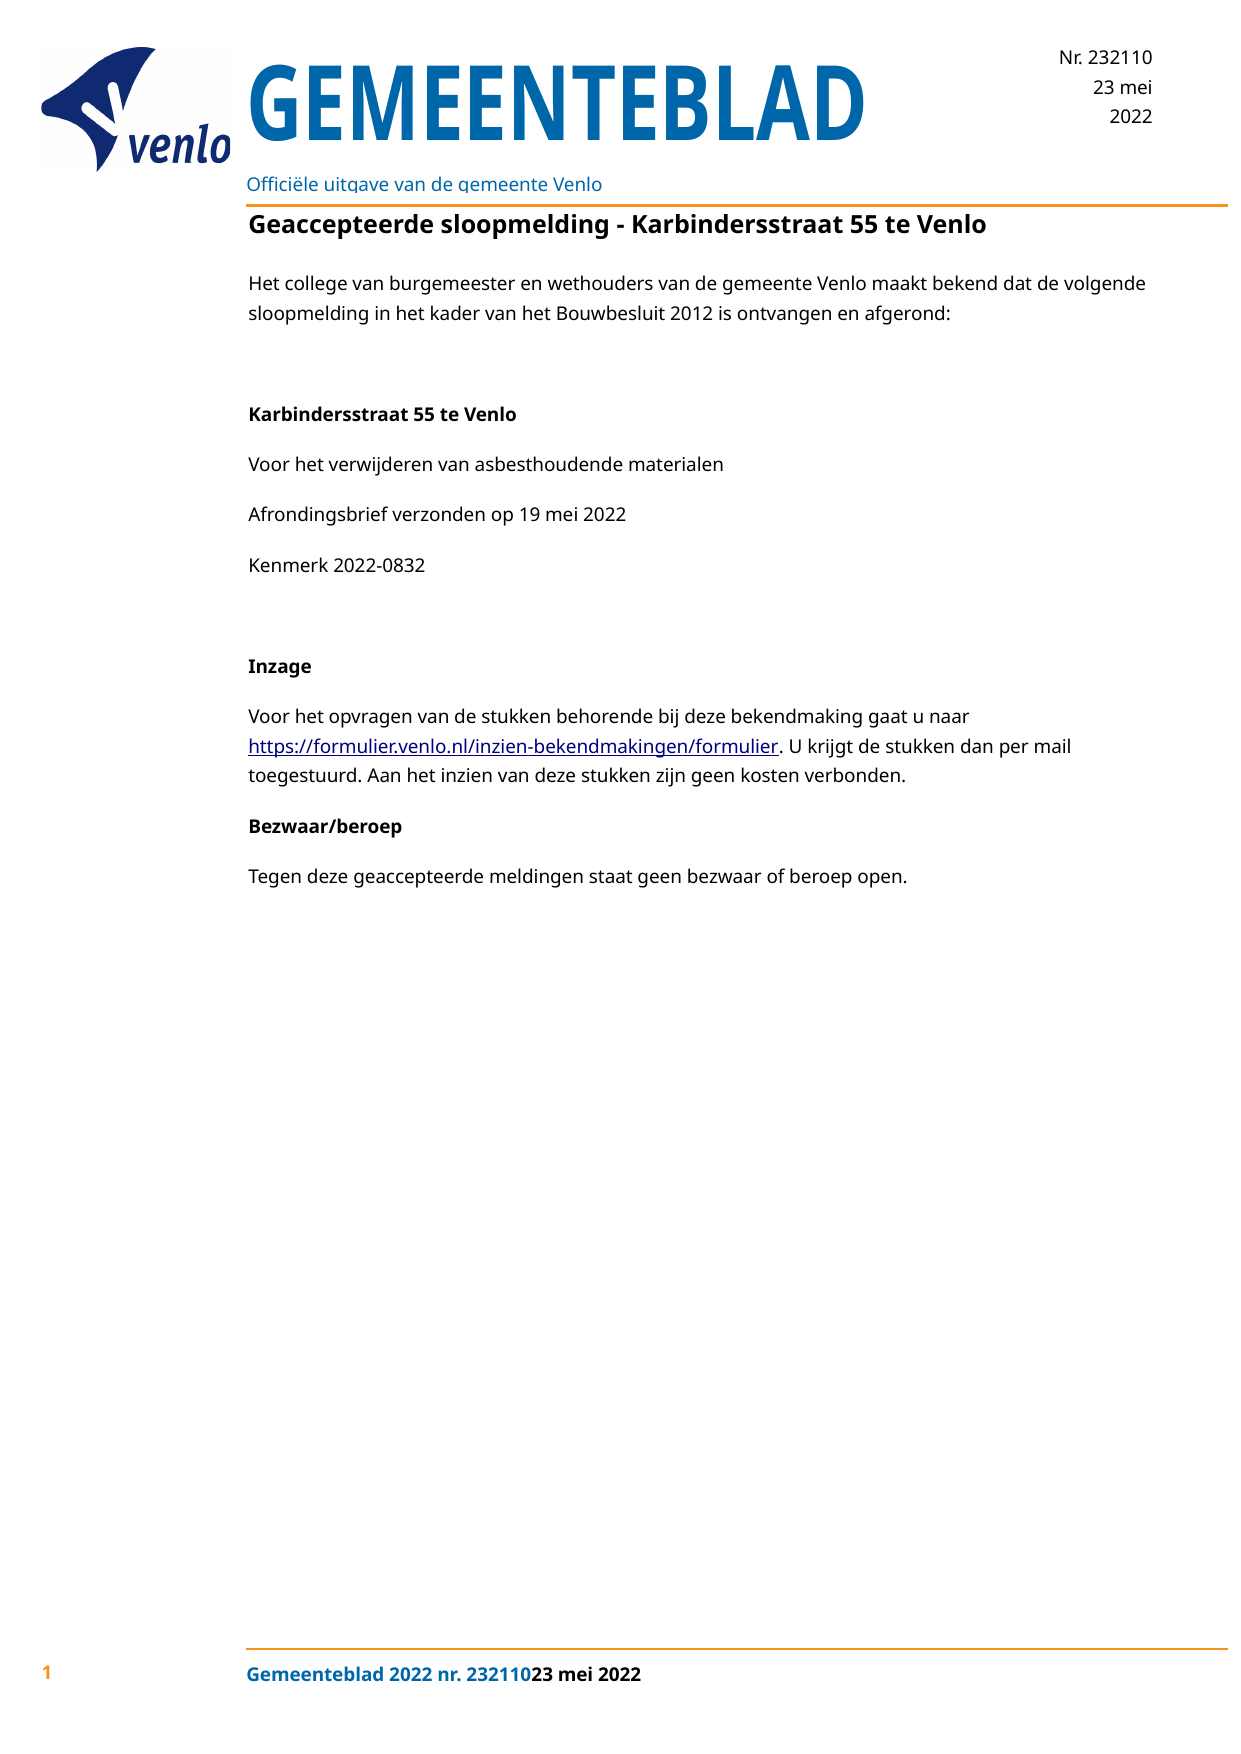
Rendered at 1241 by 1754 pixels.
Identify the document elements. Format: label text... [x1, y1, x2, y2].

text Geaccepteerde sloopmelding - Karbindersstraat 55 te Venlo [248, 207, 1152, 241]
text Bezwaar/beroep [248, 813, 1152, 838]
text Karbindersstraat 55 te Venlo [248, 401, 1152, 426]
text Inzage [248, 653, 1152, 678]
text Het college van burgemeester en wethouders van de gemeente Venlo maakt bekend dat de volgende sloopmelding in het kader van het Bouwbesluit 2012 is ontvangen en afgerond: [248, 270, 1152, 326]
text Voor het opvragen van de stukken behorende bij deze bekendmaking gaat u naar https://formulier.venlo.nl/inzien-bekendmakingen/formulier. U krijgt de stukken dan per mail toegestuurd. Aan het inzien van deze stukken zijn geen kosten verbonden. [248, 703, 1152, 788]
text Afrondingsbrief verzonden op 19 mei 2022 [248, 502, 1152, 527]
text Voor het verwijderen van asbesthoudende materialen [248, 451, 1152, 477]
text Tegen deze geaccepteerde meldingen staat geen bezwaar of beroep open. [248, 863, 1152, 889]
text Kenmerk 2022-0832 [248, 552, 1152, 578]
picture [41, 47, 231, 172]
